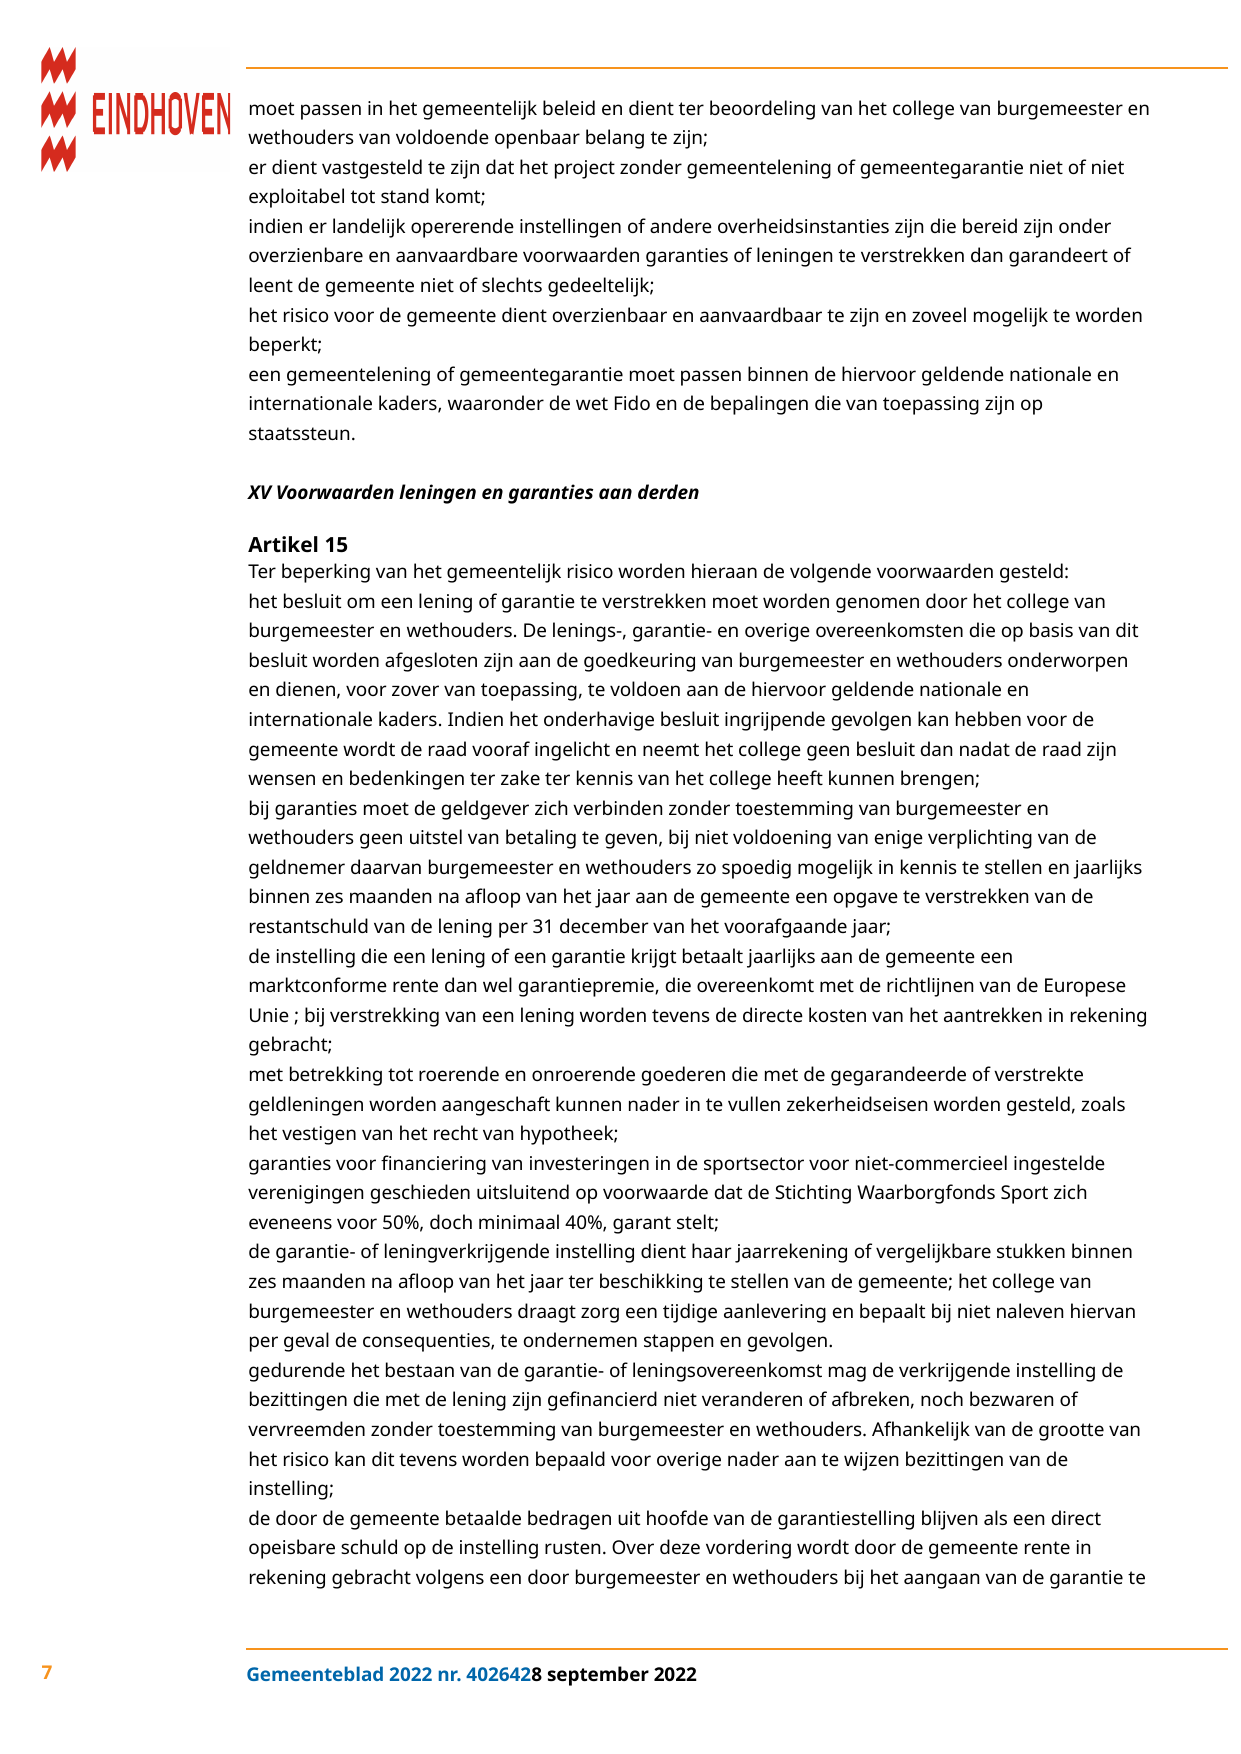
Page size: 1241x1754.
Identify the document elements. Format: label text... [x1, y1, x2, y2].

text met betrekking tot roerende en onroerende goederen die met de gegarandeerde of verstrekte geldleningen worden aangeschaft kunnen nader in te vullen zekerheidseisen worden gesteld, zoals het vestigen van het recht van hypotheek; [248, 1061, 1152, 1146]
picture [41, 47, 231, 172]
text bij garanties moet de geldgever zich verbinden zonder toestemming van burgemeester en wethouders geen uitstel van betaling te geven, bij niet voldoening van enige verplichting van de geldnemer daarvan burgemeester en wethouders zo spoedig mogelijk in kennis te stellen en jaarlijks binnen zes maanden na afloop van het jaar aan de gemeente een opgave te verstrekken van de restantschuld van de lening per 31 december van het voorafgaande jaar; [248, 795, 1152, 939]
text gedurende het bestaan van de garantie- of leningsovereenkomst mag de verkrijgende instelling de bezittingen die met de lening zijn gefinancierd niet veranderen of afbreken, noch bezwaren of vervreemden zonder toestemming van burgemeester en wethouders. Afhankelijk van de grootte van het risico kan dit tevens worden bepaald voor overige nader aan te wijzen bezittingen van de instelling; [248, 1357, 1152, 1501]
text de garantie- of leningverkrijgende instelling dient haar jaarrekening of vergelijkbare stukken binnen zes maanden na afloop van het jaar ter beschikking te stellen van de gemeente; het college van burgemeester en wethouders draagt zorg een tijdige aanlevering en bepaalt bij niet naleven hiervan per geval de consequenties, te ondernemen stappen en gevolgen. [248, 1239, 1152, 1353]
text garanties voor financiering van investeringen in de sportsector voor niet-commercieel ingestelde verenigingen geschieden uitsluitend op voorwaarde dat de Stichting Waarborgfonds Sport zich eveneens voor 50%, doch minimaal 40%, garant stelt; [248, 1150, 1152, 1235]
text XV Voorwaarden leningen en garanties aan derden [248, 479, 1152, 505]
text Ter beperking van het gemeentelijk risico worden hieraan de volgende voorwaarden gesteld: [248, 558, 1152, 584]
text het besluit om een lening of garantie te verstrekken moet worden genomen door het college van burgemeester en wethouders. De lenings-, garantie- en overige overeenkomsten die op basis van dit besluit worden afgesloten zijn aan de goedkeuring van burgemeester en wethouders onderworpen en dienen, voor zover van toepassing, te voldoen aan de hiervoor geldende nationale en internationale kaders. Indien het onderhavige besluit ingrijpende gevolgen kan hebben voor de gemeente wordt de raad vooraf ingelicht en neemt het college geen besluit dan nadat de raad zijn wensen en bedenkingen ter zake ter kennis van het college heeft kunnen brengen; [248, 588, 1152, 791]
text de door de gemeente betaalde bedragen uit hoofde van de garantiestelling blijven als een direct opeisbare schuld op de instelling rusten. Over deze vordering wordt door de gemeente rente in rekening gebracht volgens een door burgemeester en wethouders bij het aangaan van de garantie te [248, 1505, 1152, 1590]
text een gemeentelening of gemeentegarantie moet passen binnen de hiervoor geldende nationale en internationale kaders, waaronder de wet Fido en de bepalingen die van toepassing zijn op staatssteun. [248, 361, 1152, 446]
text Artikel 15 [248, 530, 1152, 558]
text er dient vastgesteld te zijn dat het project zonder gemeentelening of gemeentegarantie niet of niet exploitabel tot stand komt; [248, 154, 1152, 209]
text het risico voor de gemeente dient overzienbaar en aanvaardbaar te zijn en zoveel mogelijk te worden beperkt; [248, 302, 1152, 357]
text indien er landelijk opererende instellingen of andere overheidsinstanties zijn die bereid zijn onder overzienbare en aanvaardbare voorwaarden garanties of leningen te verstrekken dan garandeert of leent de gemeente niet of slechts gedeeltelijk; [248, 213, 1152, 298]
text de instelling die een lening of een garantie krijgt betaalt jaarlijks aan de gemeente een marktconforme rente dan wel garantiepremie, die overeenkomt met de richtlijnen van de Europese Unie ; bij verstrekking van een lening worden tevens de directe kosten van het aantrekken in rekening gebracht; [248, 943, 1152, 1057]
text moet passen in het gemeentelijk beleid en dient ter beoordeling van het college van burgemeester en wethouders van voldoende openbaar belang te zijn; [248, 95, 1152, 150]
